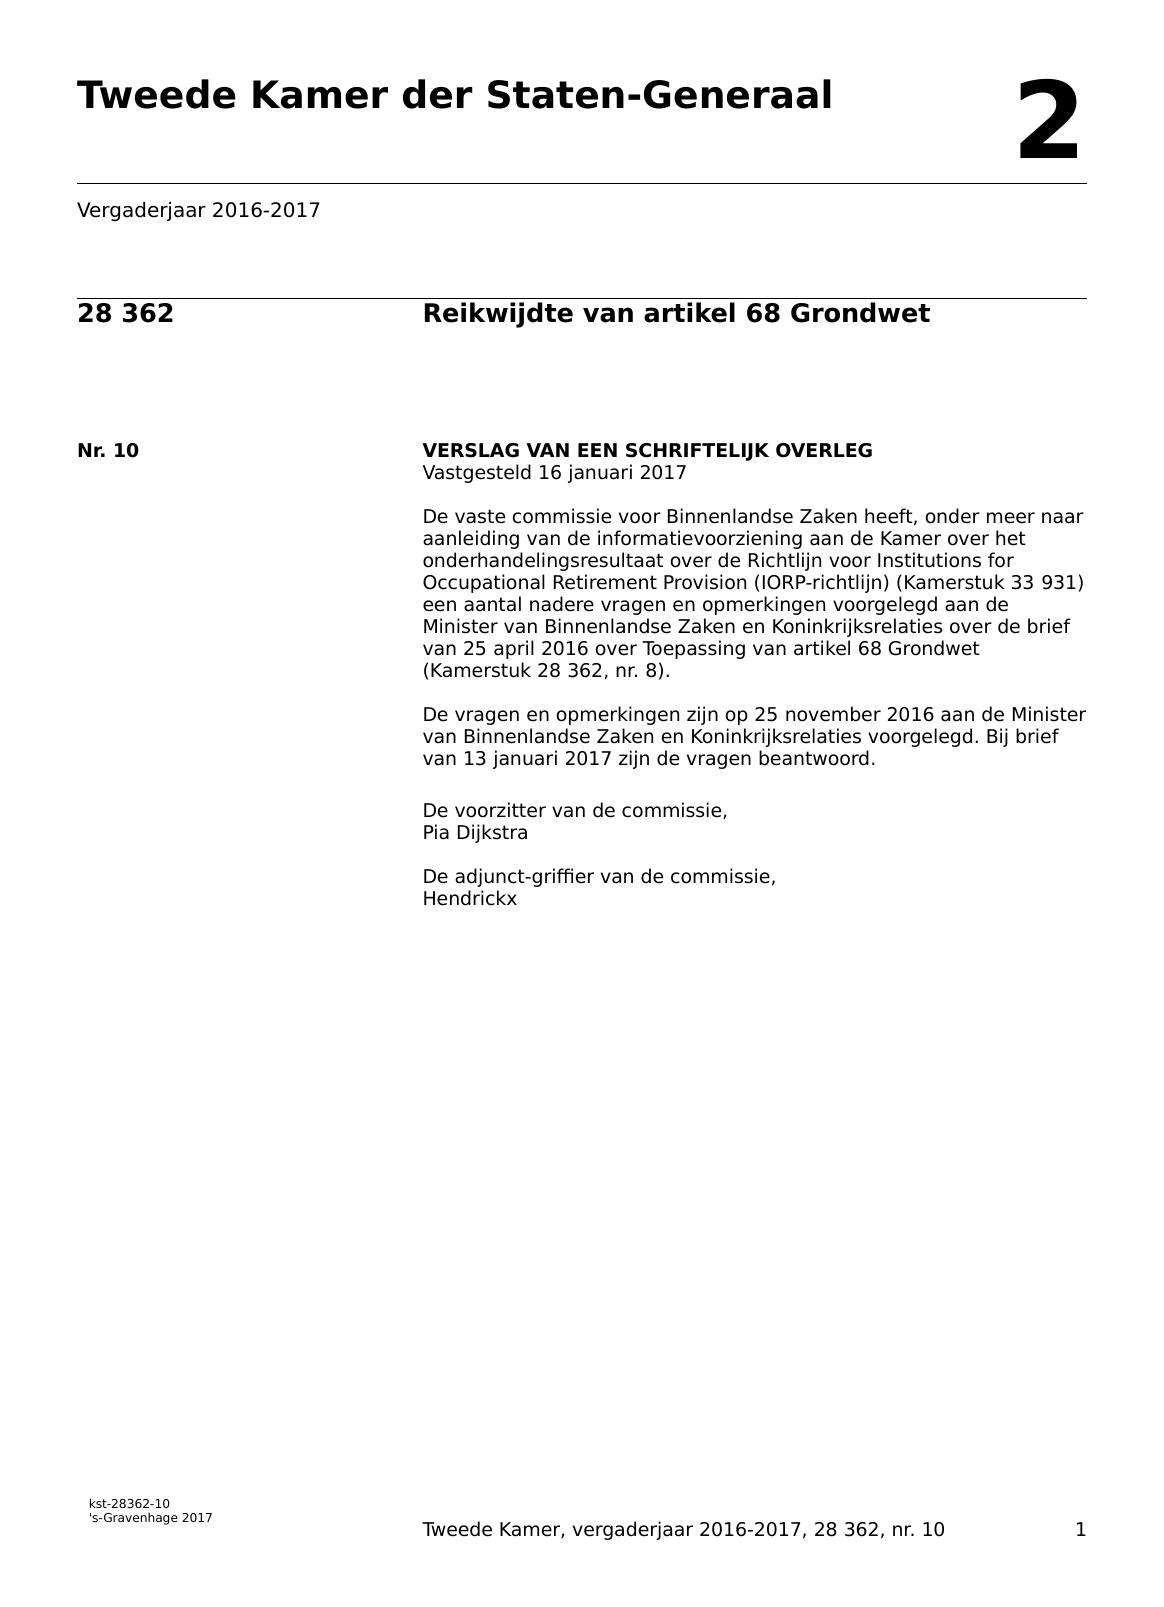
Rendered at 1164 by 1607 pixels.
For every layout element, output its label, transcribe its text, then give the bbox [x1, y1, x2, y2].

subtitle Nr. 10 VERSLAG VAN EEN SCHRIFTELIJK OVERLEG [77, 440, 1087, 462]
text kst-28362-10 [88, 1497, 323, 1511]
table_header Tweede Kamer der Staten-Generaal [77, 59, 886, 183]
text De adjunct-griffier van de commissie, Hendrickx [422, 866, 1087, 910]
text De vragen en opmerkingen zijn op 25 november 2016 aan de Minister van Binnenlandse Zaken en Koninkrijksrelaties voorgelegd. Bij brief van 13 januari 2017 zijn de vragen beantwoord. [422, 704, 1087, 770]
text De vaste commissie voor Binnenlandse Zaken heeft, onder meer naar aanleiding van de informatievoorziening aan de Kamer over het onderhandelingsresultaat over de Richtlijn voor Institutions for Occupational Retirement Provision (IORP-richtlijn) (Kamerstuk 33 931) een aantal nadere vragen en opmerkingen voorgelegd aan de Minister van Binnenlandse Zaken en Koninkrijksrelaties over de brief van 25 april 2016 over Toepassing van artikel 68 Grondwet (Kamerstuk 28 362, nr. 8). [422, 506, 1087, 682]
text 's-Gravenhage 2017 [88, 1511, 323, 1525]
subtitle 28 362 Reikwijdte van artikel 68 Grondwet [77, 299, 1087, 329]
table_cell Vergaderjaar 2016-2017 [77, 184, 1087, 298]
text Vastgesteld 16 januari 2017 [422, 462, 1087, 484]
text De voorzitter van de commissie, Pia Dijkstra [422, 800, 1087, 844]
table_header 2 [886, 59, 1087, 183]
